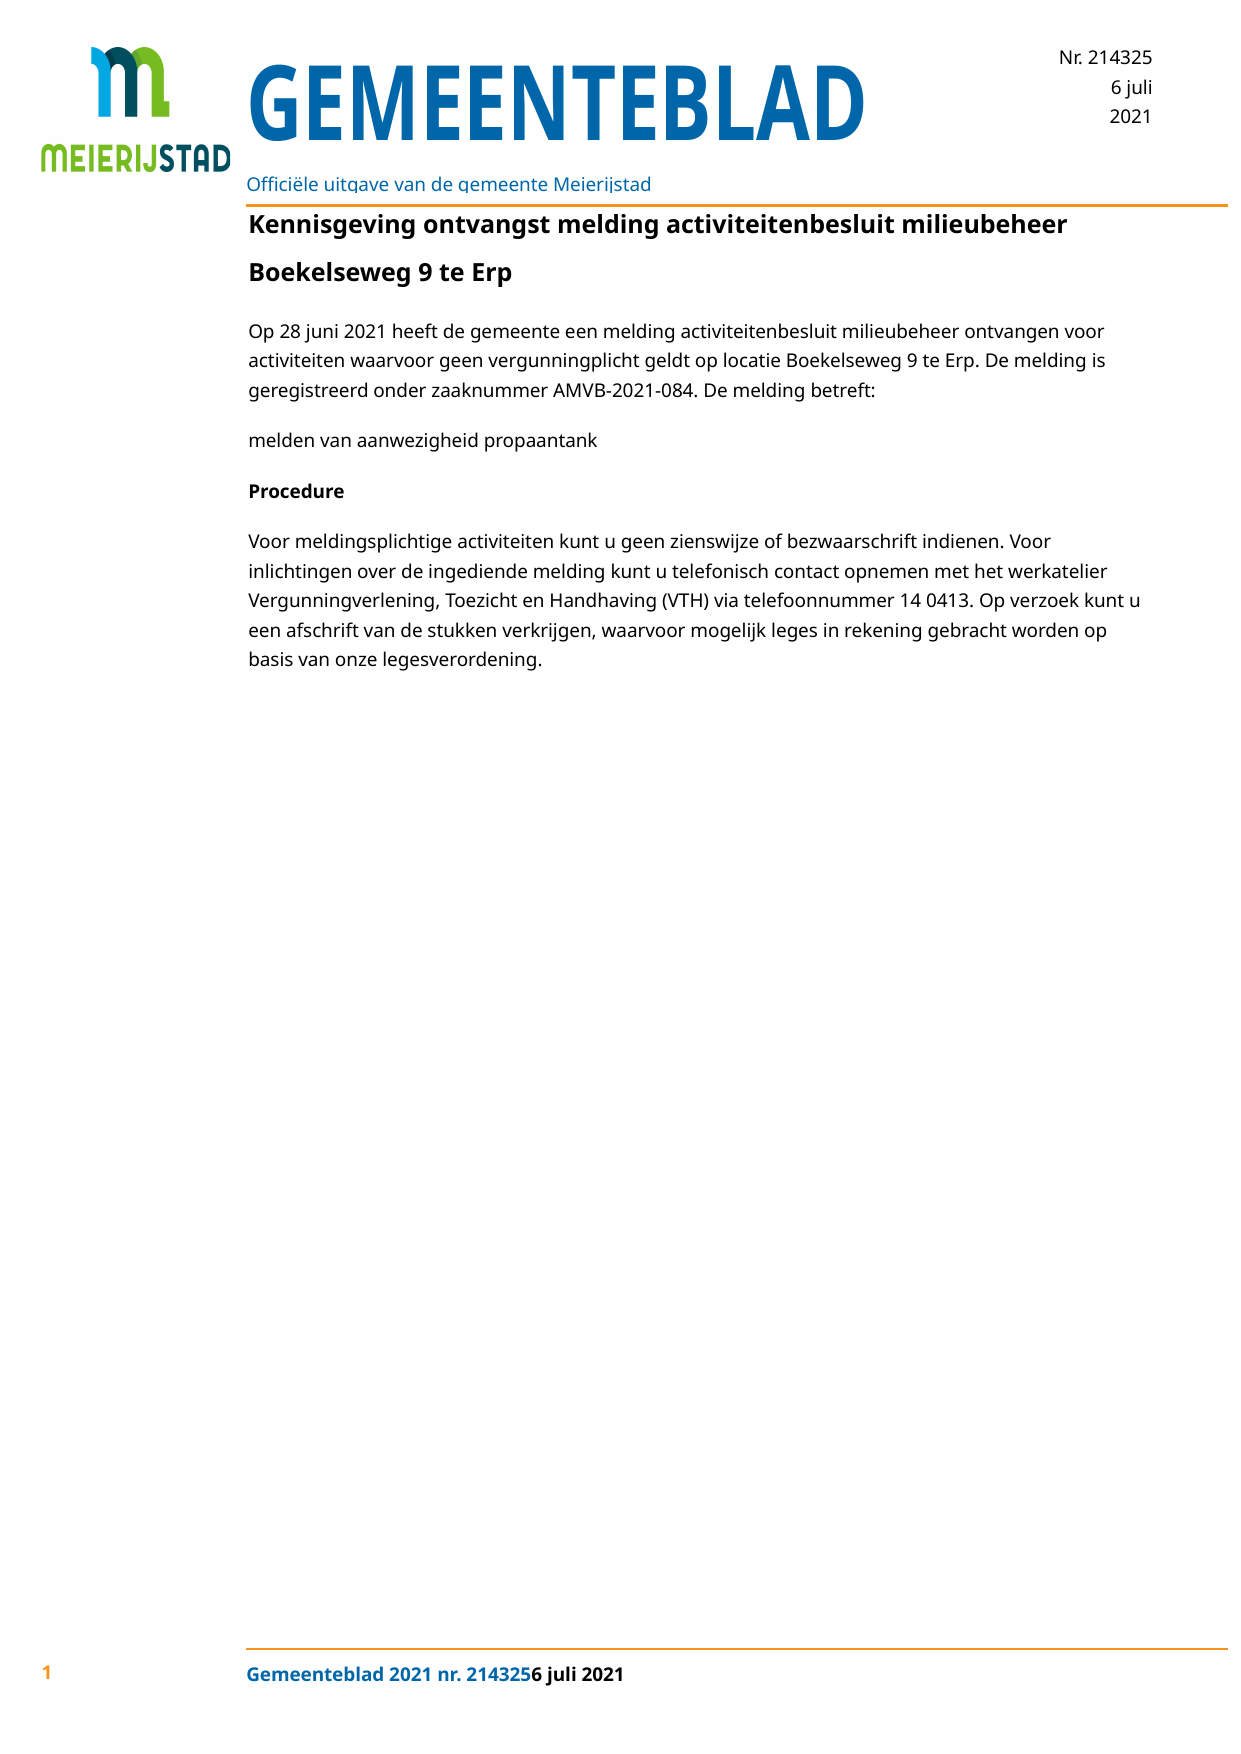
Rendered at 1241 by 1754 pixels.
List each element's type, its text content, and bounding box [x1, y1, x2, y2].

text Op 28 juni 2021 heeft de gemeente een melding activiteitenbesluit milieubeheer ontvangen voor activiteiten waarvoor geen vergunningplicht geldt op locatie Boekelseweg 9 te Erp. De melding is geregistreerd onder zaaknummer AMVB-2021-084. De melding betreft: [248, 318, 1152, 403]
text Voor meldingsplichtige activiteiten kunt u geen zienswijze of bezwaarschrift indienen. Voor inlichtingen over de ingediende melding kunt u telefonisch contact opnemen met het werkatelier Vergunningverlening, Toezicht en Handhaving (VTH) via telefoonnummer 14 0413. Op verzoek kunt u een afschrift van de stukken verkrijgen, waarvoor mogelijk leges in rekening gebracht worden op basis van onze legesverordening. [248, 528, 1152, 672]
text Kennisgeving ontvangst melding activiteitenbesluit milieubeheer Boekelseweg 9 te Erp [248, 207, 1152, 288]
text melden van aanwezigheid propaantank [248, 427, 1152, 453]
picture [41, 47, 231, 172]
text Procedure [248, 478, 1152, 504]
